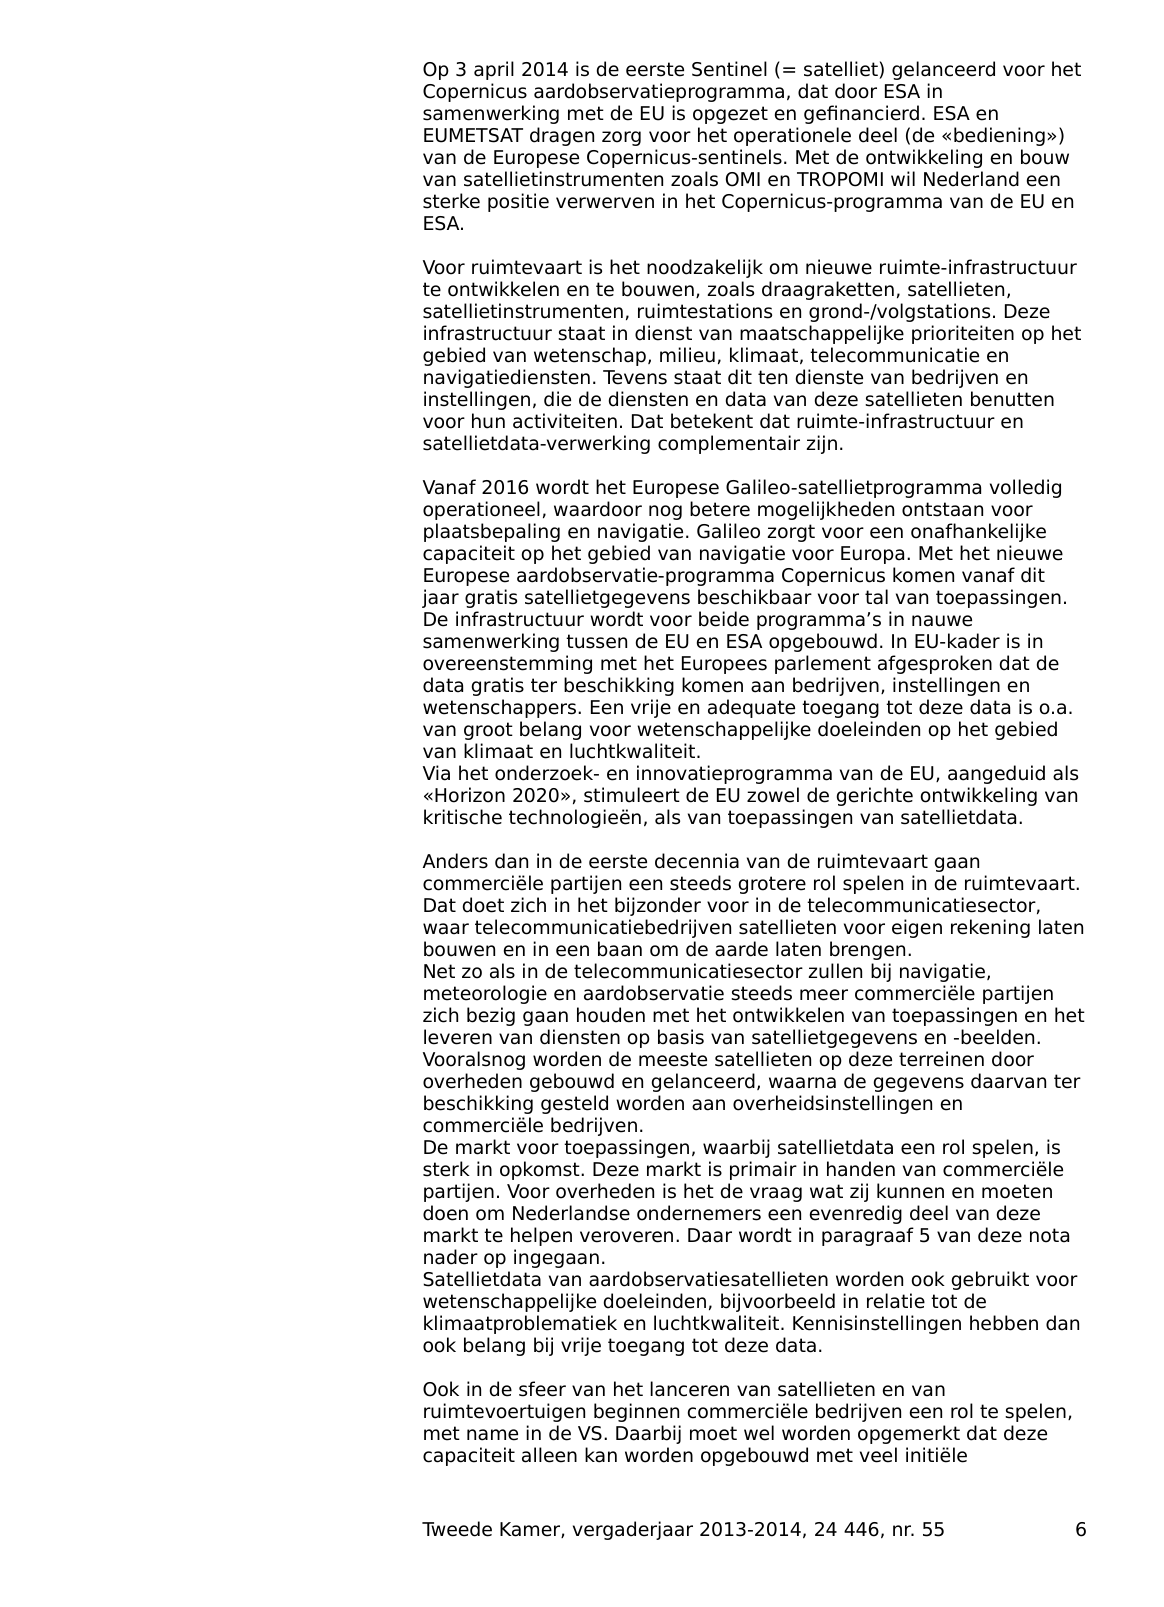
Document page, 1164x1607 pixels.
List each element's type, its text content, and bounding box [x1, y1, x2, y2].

text De infrastructuur wordt voor beide programma’s in nauwe samenwerking tussen de EU en ESA opgebouwd. In EU-kader is in overeenstemming met het Europees parlement afgesproken dat de data gratis ter beschikking komen aan bedrijven, instellingen en wetenschappers. Een vrije en adequate toegang tot deze data is o.a. van groot belang voor wetenschappelijke doeleinden op het gebied van klimaat en luchtkwaliteit. [422, 609, 1087, 763]
text Net zo als in de telecommunicatiesector zullen bij navigatie, meteorologie en aardobservatie steeds meer commerciële partijen zich bezig gaan houden met het ontwikkelen van toepassingen en het leveren van diensten op basis van satellietgegevens en -beelden. [422, 961, 1087, 1049]
text Via het onderzoek- en innovatieprogramma van de EU, aangeduid als «Horizon 2020», stimuleert de EU zowel de gerichte ontwikkeling van kritische technologieën, als van toepassingen van satellietdata. [422, 763, 1087, 829]
text Anders dan in de eerste decennia van de ruimtevaart gaan commerciële partijen een steeds grotere rol spelen in de ruimtevaart. Dat doet zich in het bijzonder voor in de telecommunicatiesector, waar telecommunicatiebedrijven satellieten voor eigen rekening laten bouwen en in een baan om de aarde laten brengen. [422, 851, 1087, 961]
text Op 3 april 2014 is de eerste Sentinel (= satelliet) gelanceerd voor het Copernicus aardobservatieprogramma, dat door ESA in samenwerking met de EU is opgezet en gefinancierd. ESA en EUMETSAT dragen zorg voor het operationele deel (de «bediening») van de Europese Copernicus-sentinels. Met de ontwikkeling en bouw van satellietinstrumenten zoals OMI en TROPOMI wil Nederland een sterke positie verwerven in het Copernicus-programma van de EU en ESA. [422, 59, 1087, 235]
text Vanaf 2016 wordt het Europese Galileo-satellietprogramma volledig operationeel, waardoor nog betere mogelijkheden ontstaan voor plaatsbepaling en navigatie. Galileo zorgt voor een onafhankelijke capaciteit op het gebied van navigatie voor Europa. Met het nieuwe Europese aardobservatie-programma Copernicus komen vanaf dit jaar gratis satellietgegevens beschikbaar voor tal van toepassingen. [422, 477, 1087, 609]
text De markt voor toepassingen, waarbij satellietdata een rol spelen, is sterk in opkomst. Deze markt is primair in handen van commerciële partijen. Voor overheden is het de vraag wat zij kunnen en moeten doen om Nederlandse ondernemers een evenredig deel van deze markt te helpen veroveren. Daar wordt in paragraaf 5 van deze nota nader op ingegaan. [422, 1137, 1087, 1268]
text Ook in de sfeer van het lanceren van satellieten en van ruimtevoertuigen beginnen commerciële bedrijven een rol te spelen, met name in de VS. Daarbij moet wel worden opgemerkt dat deze capaciteit alleen kan worden opgebouwd met veel initiële [422, 1379, 1087, 1467]
text Satellietdata van aardobservatiesatellieten worden ook gebruikt voor wetenschappelijke doeleinden, bijvoorbeeld in relatie tot de klimaatproblematiek en luchtkwaliteit. Kennisinstellingen hebben dan ook belang bij vrije toegang tot deze data. [422, 1268, 1087, 1356]
text Voor ruimtevaart is het noodzakelijk om nieuwe ruimte-infrastructuur te ontwikkelen en te bouwen, zoals draagraketten, satellieten, satellietinstrumenten, ruimtestations en grond-/volgstations. Deze infrastructuur staat in dienst van maatschappelijke prioriteiten op het gebied van wetenschap, milieu, klimaat, telecommunicatie en navigatiediensten. Tevens staat dit ten dienste van bedrijven en instellingen, die de diensten en data van deze satellieten benutten voor hun activiteiten. Dat betekent dat ruimte-infrastructuur en satellietdata-verwerking complementair zijn. [422, 257, 1087, 455]
text Vooralsnog worden de meeste satellieten op deze terreinen door overheden gebouwd en gelanceerd, waarna de gegevens daarvan ter beschikking gesteld worden aan overheidsinstellingen en commerciële bedrijven. [422, 1049, 1087, 1137]
